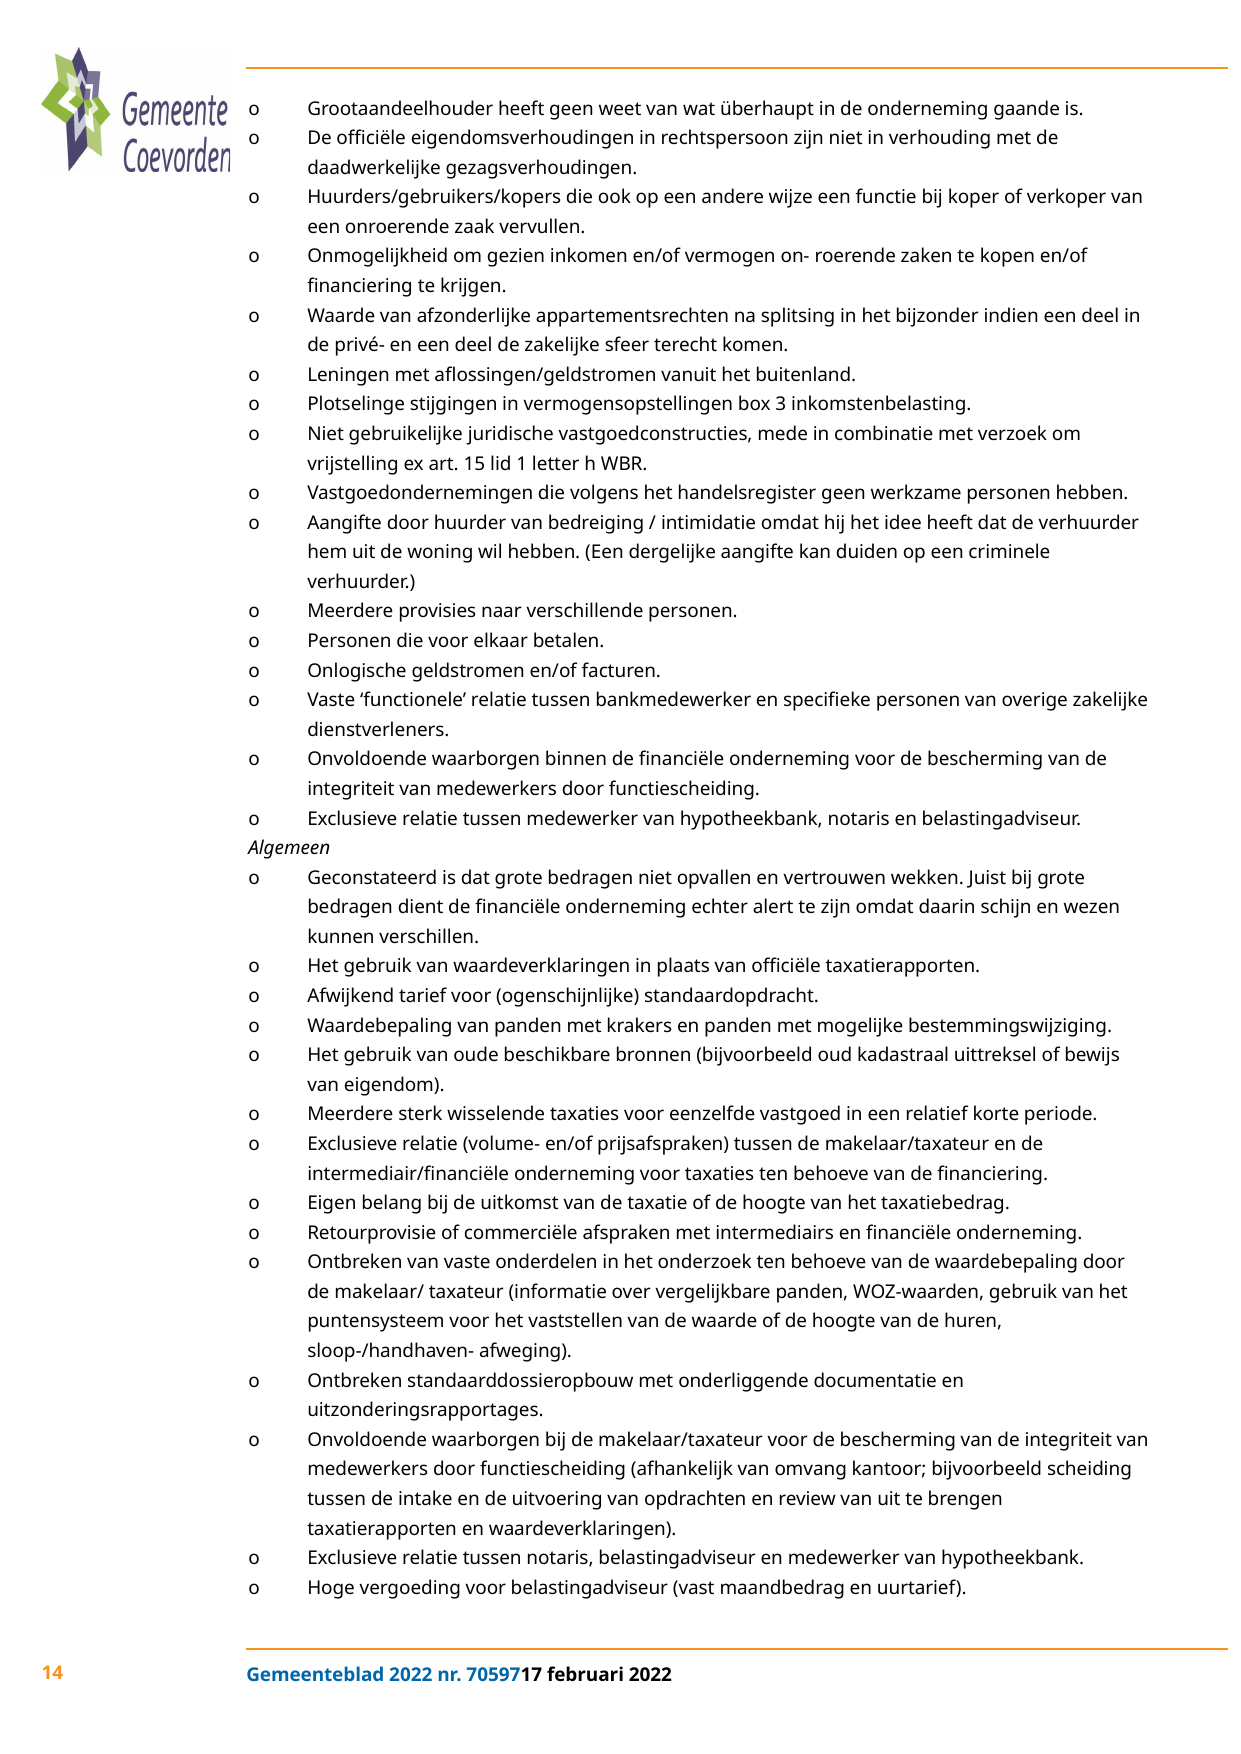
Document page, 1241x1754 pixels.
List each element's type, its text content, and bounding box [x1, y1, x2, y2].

list Eigen belang bij de uitkomst van de taxatie of de hoogte van het taxatiebedrag. [248, 1189, 1152, 1215]
list Waardebepaling van panden met krakers en panden met mogelijke bestemmingswijziging. [248, 1012, 1152, 1038]
list Niet gebruikelijke juridische vastgoedconstructies, mede in combinatie met verzoek om vrijstelling ex art. 15 lid 1 letter h WBR. [248, 420, 1152, 476]
list Het gebruik van oude beschikbare bronnen (bijvoorbeeld oud kadastraal uittreksel of bewijs van eigendom). [248, 1041, 1152, 1097]
list Geconstateerd is dat grote bedragen niet opvallen en vertrouwen wekken. Juist bij grote bedragen dient de financiële onderneming echter alert te zijn omdat daarin schijn en wezen kunnen verschillen. [248, 864, 1152, 949]
list Huurders/gebruikers/kopers die ook op een andere wijze een functie bij koper of verkoper van een onroerende zaak vervullen. [248, 183, 1152, 239]
list Het gebruik van waardeverklaringen in plaats van officiële taxatierapporten. [248, 953, 1152, 978]
list Grootaandeelhouder heeft geen weet van wat überhaupt in de onderneming gaande is. [248, 95, 1152, 121]
list Meerdere sterk wisselende taxaties voor eenzelfde vastgoed in een relatief korte periode. [248, 1101, 1152, 1126]
list Ontbreken standaarddossieropbouw met onderliggende documentatie en uitzonderingsrapportages. [248, 1367, 1152, 1422]
list Vaste ‘functionele’ relatie tussen bankmedewerker en specifieke personen van overige zakelijke dienstverleners. [248, 686, 1152, 742]
list Onvoldoende waarborgen bij de makelaar/taxateur voor de bescherming van de integriteit van medewerkers door functiescheiding (afhankelijk van omvang kantoor; bijvoorbeeld scheiding tussen de intake en de uitvoering van opdrachten en review van uit te brengen taxatierapporten en waardeverklaringen). [248, 1426, 1152, 1541]
list Personen die voor elkaar betalen. [248, 627, 1152, 653]
list Onlogische geldstromen en/of facturen. [248, 657, 1152, 683]
list Waarde van afzonderlijke appartementsrechten na splitsing in het bijzonder indien een deel in de privé- en een deel de zakelijke sfeer terecht komen. [248, 302, 1152, 357]
list Vastgoedondernemingen die volgens het handelsregister geen werkzame personen hebben. [248, 479, 1152, 505]
list Exclusieve relatie tussen notaris, belastingadviseur en medewerker van hypotheekbank. [248, 1544, 1152, 1570]
list De officiële eigendomsverhoudingen in rechtspersoon zijn niet in verhouding met de daadwerkelijke gezagsverhoudingen. [248, 124, 1152, 180]
list Onmogelijkheid om gezien inkomen en/of vermogen on- roerende zaken te kopen en/of financiering te krijgen. [248, 243, 1152, 298]
list Leningen met aflossingen/geldstromen vanuit het buitenland. [248, 361, 1152, 387]
list Onvoldoende waarborgen binnen de financiële onderneming voor de bescherming van de integriteit van medewerkers door functiescheiding. [248, 746, 1152, 801]
text Algemeen [248, 834, 1152, 860]
list Ontbreken van vaste onderdelen in het onderzoek ten behoeve van de waardebepaling door de makelaar/ taxateur (informatie over vergelijkbare panden, WOZ-waarden, gebruik van het puntensysteem voor het vaststellen van de waarde of de hoogte van de huren, sloop-/handhaven- afweging). [248, 1248, 1152, 1363]
list Afwijkend tarief voor (ogenschijnlijke) standaardopdracht. [248, 982, 1152, 1008]
list Retourprovisie of commerciële afspraken met intermediairs en financiële onderneming. [248, 1219, 1152, 1245]
list Hoge vergoeding voor belastingadviseur (vast maandbedrag en uurtarief). [248, 1574, 1152, 1600]
list Exclusieve relatie (volume- en/of prijsafspraken) tussen de makelaar/taxateur en de intermediair/financiële onderneming voor taxaties ten behoeve van de financiering. [248, 1130, 1152, 1186]
list Meerdere provisies naar verschillende personen. [248, 598, 1152, 623]
list Plotselinge stijgingen in vermogensopstellingen box 3 inkomstenbelasting. [248, 391, 1152, 416]
list Aangifte door huurder van bedreiging / intimidatie omdat hij het idee heeft dat de verhuurder hem uit de woning wil hebben. (Een dergelijke aangifte kan duiden op een criminele verhuurder.) [248, 509, 1152, 594]
picture [41, 47, 231, 172]
list Exclusieve relatie tussen medewerker van hypotheekbank, notaris en belastingadviseur. [248, 805, 1152, 831]
